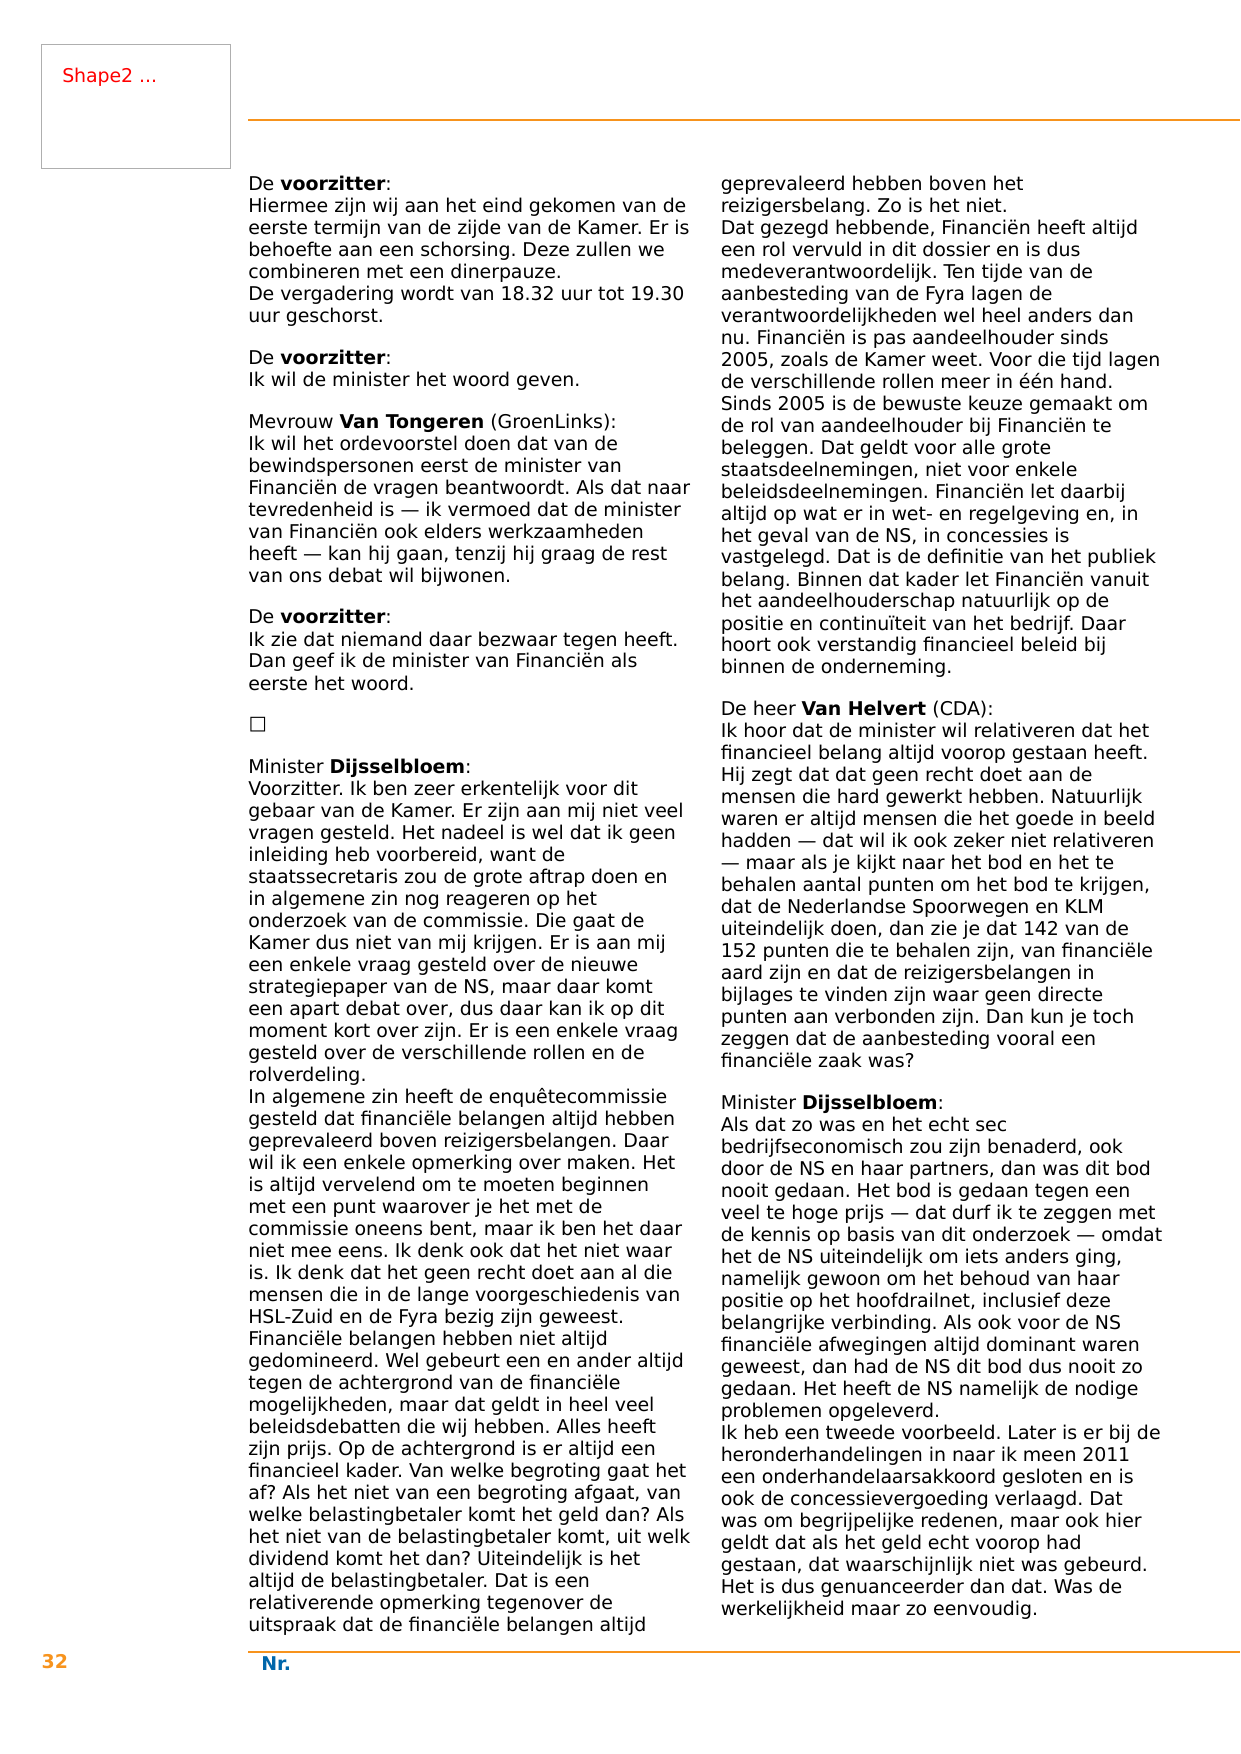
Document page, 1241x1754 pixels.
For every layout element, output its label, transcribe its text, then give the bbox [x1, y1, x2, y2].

text Hiermee zijn wij aan het eind gekomen van de eerste termijn van de zijde van de Kamer. Er is behoefte aan een schorsing. Deze zullen we combineren met een dinerpauze. [248, 195, 691, 283]
text De voorzitter: [248, 173, 691, 195]
text Dat gezegd hebbende, Financiën heeft altijd een rol vervuld in dit dossier en is dus medeverantwoordelijk. Ten tijde van de aanbesteding van de Fyra lagen de verantwoordelijkheden wel heel anders dan nu. Financiën is pas aandeelhouder sinds 2005, zoals de Kamer weet. Voor die tijd lagen de verschillende rollen meer in één hand. Sinds 2005 is de bewuste keuze gemaakt om de rol van aandeelhouder bij Financiën te beleggen. Dat geldt voor alle grote staatsdeelnemingen, niet voor enkele beleidsdeelnemingen. Financiën let daarbij altijd op wat er in wet- en regelgeving en, in het geval van de NS, in concessies is vastgelegd. Dat is de definitie van het publiek belang. Binnen dat kader let Financiën vanuit het aandeelhouderschap natuurlijk op de positie en continuïteit van het bedrijf. Daar hoort ook verstandig financieel beleid bij binnen de onderneming. [721, 217, 1163, 678]
text Voorzitter. Ik ben zeer erkentelijk voor dit gebaar van de Kamer. Er zijn aan mij niet veel vragen gesteld. Het nadeel is wel dat ik geen inleiding heb voorbereid, want de staatssecretaris zou de grote aftrap doen en in algemene zin nog reageren op het onderzoek van de commissie. Die gaat de Kamer dus niet van mij krijgen. Er is aan mij een enkele vraag gesteld over de nieuwe strategiepaper van de NS, maar daar komt een apart debat over, dus daar kan ik op dit moment kort over zijn. Er is een enkele vraag gesteld over de verschillende rollen en de rolverdeling. [248, 778, 691, 1086]
text geprevaleerd hebben boven het reizigersbelang. Zo is het niet. [721, 173, 1163, 217]
text Als dat zo was en het echt sec bedrijfseconomisch zou zijn benaderd, ook door de NS en haar partners, dan was dit bod nooit gedaan. Het bod is gedaan tegen een veel te hoge prijs — dat durf ik te zeggen met de kennis op basis van dit onderzoek — omdat het de NS uiteindelijk om iets anders ging, namelijk gewoon om het behoud van haar positie op het hoofdrailnet, inclusief deze belangrijke verbinding. Als ook voor de NS financiële afwegingen altijd dominant waren geweest, dan had de NS dit bod dus nooit zo gedaan. Het heeft de NS namelijk de nodige problemen opgeleverd. [721, 1114, 1163, 1422]
text Minister Dijsselbloem: [248, 756, 691, 778]
text De voorzitter: [248, 606, 691, 628]
text De heer Van Helvert (CDA): [721, 698, 1163, 720]
text ⬜ [248, 714, 691, 736]
text Minister Dijsselbloem: [721, 1092, 1163, 1114]
text Ik zie dat niemand daar bezwaar tegen heeft. Dan geef ik de minister van Financiën als eerste het woord. [248, 628, 691, 694]
text Ik wil het ordevoorstel doen dat van de bewindspersonen eerst de minister van Financiën de vragen beantwoordt. Als dat naar tevredenheid is — ik vermoed dat de minister van Financiën ook elders werkzaamheden heeft — kan hij gaan, tenzij hij graag de rest van ons debat wil bijwonen. [248, 433, 691, 586]
text Mevrouw Van Tongeren (GroenLinks): [248, 411, 691, 433]
text Ik hoor dat de minister wil relativeren dat het financieel belang altijd voorop gestaan heeft. Hij zegt dat dat geen recht doet aan de mensen die hard gewerkt hebben. Natuurlijk waren er altijd mensen die het goede in beeld hadden — dat wil ik ook zeker niet relativeren — maar als je kijkt naar het bod en het te behalen aantal punten om het bod te krijgen, dat de Nederlandse Spoorwegen en KLM uiteindelijk doen, dan zie je dat 142 van de 152 punten die te behalen zijn, van financiële aard zijn en dat de reizigersbelangen in bijlages te vinden zijn waar geen directe punten aan verbonden zijn. Dan kun je toch zeggen dat de aanbesteding vooral een financiële zaak was? [721, 720, 1163, 1072]
text De vergadering wordt van 18.32 uur tot 19.30 uur geschorst. [248, 283, 691, 327]
text Ik heb een tweede voorbeeld. Later is er bij de heronderhandelingen in naar ik meen 2011 een onderhandelaarsakkoord gesloten en is ook de concessievergoeding verlaagd. Dat was om begrijpelijke redenen, maar ook hier geldt dat als het geld echt voorop had gestaan, dat waarschijnlijk niet was gebeurd. Het is dus genuanceerder dan dat. Was de werkelijkheid maar zo eenvoudig. [721, 1422, 1163, 1619]
text Ik wil de minister het woord geven. [248, 369, 691, 391]
text In algemene zin heeft de enquêtecommissie gesteld dat financiële belangen altijd hebben geprevaleerd boven reizigersbelangen. Daar wil ik een enkele opmerking over maken. Het is altijd vervelend om te moeten beginnen met een punt waarover je het met de commissie oneens bent, maar ik ben het daar niet mee eens. Ik denk ook dat het niet waar is. Ik denk dat het geen recht doet aan al die mensen die in de lange voorgeschiedenis van HSL-Zuid en de Fyra bezig zijn geweest. Financiële belangen hebben niet altijd gedomineerd. Wel gebeurt een en ander altijd tegen de achtergrond van de financiële mogelijkheden, maar dat geldt in heel veel beleidsdebatten die wij hebben. Alles heeft zijn prijs. Op de achtergrond is er altijd een financieel kader. Van welke begroting gaat het af? Als het niet van een begroting afgaat, van welke belastingbetaler komt het geld dan? Als het niet van de belastingbetaler komt, uit welk dividend komt het dan? Uiteindelijk is het altijd de belastingbetaler. Dat is een relativerende opmerking tegenover de uitspraak dat de financiële belangen altijd [248, 1086, 691, 1636]
text De voorzitter: [248, 347, 691, 369]
